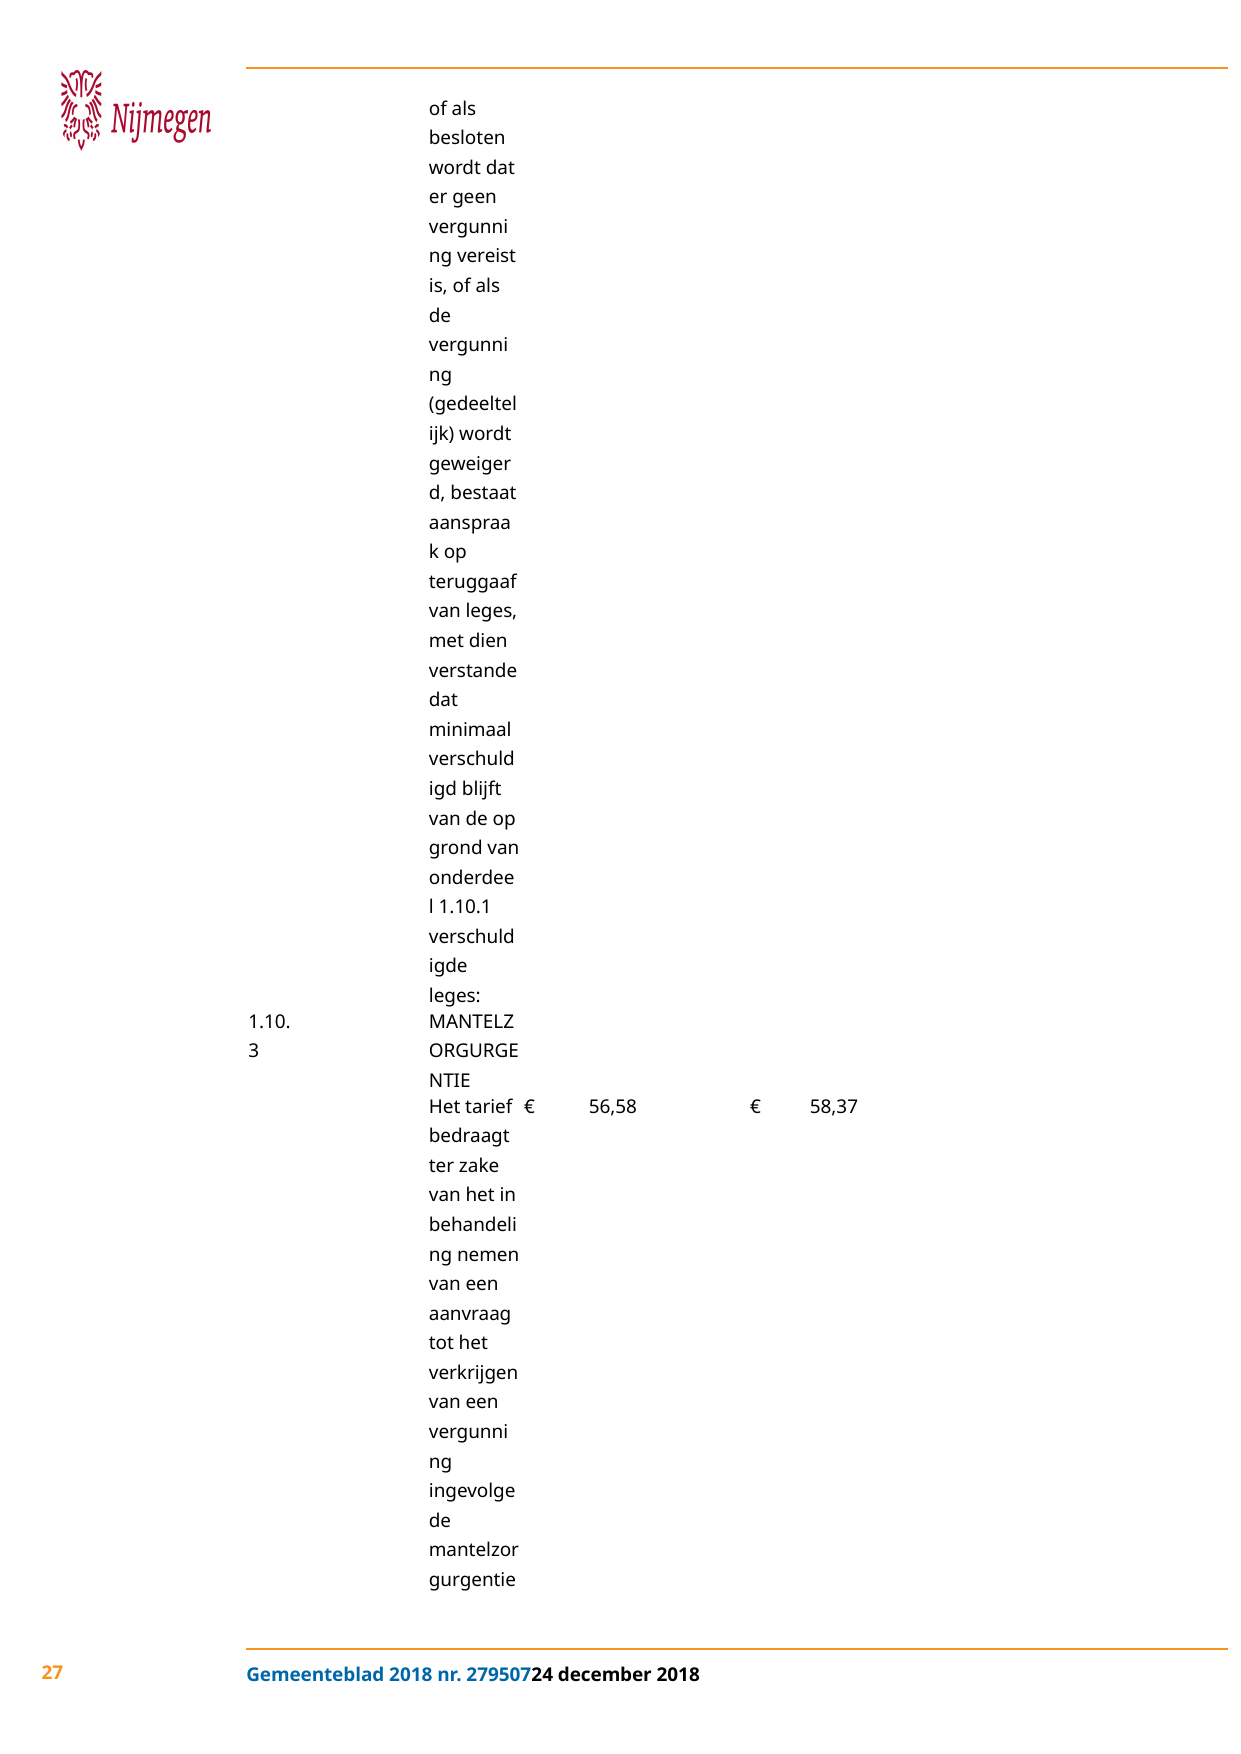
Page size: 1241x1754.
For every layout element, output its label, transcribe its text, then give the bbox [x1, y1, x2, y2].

table_cell MANTELZORGURGENTIE [429, 1008, 519, 1093]
table_cell [745, 1008, 1061, 1093]
table_cell [248, 95, 293, 1008]
table_cell [293, 1093, 429, 1592]
table_cell [248, 1093, 293, 1592]
table_cell of als besloten wordt dat er geen vergunning vereist is, of als de vergunning (gedeeltelijk) wordt geweigerd, bestaat aanspraak op teruggaaf van leges, met dien verstande dat minimaal verschuldigd blijft van de op grond van onderdeel 1.10.1 verschuldigde leges: [429, 95, 519, 1008]
table_cell [519, 95, 745, 1008]
table_cell Het tarief bedraagt ter zake van het in behandeling nemen van een aanvraag tot het verkrijgen van een vergunning ingevolge de mantelzorgurgentie [429, 1093, 519, 1592]
table_cell € 56,58 [519, 1093, 745, 1592]
table_cell [293, 95, 429, 1008]
table_cell € 58,37 [745, 1093, 1061, 1592]
table_cell [293, 1008, 429, 1093]
picture [41, 47, 231, 172]
table_cell [745, 95, 1061, 1008]
table_cell [519, 1008, 745, 1093]
table_cell 1.10.3 [248, 1008, 293, 1093]
